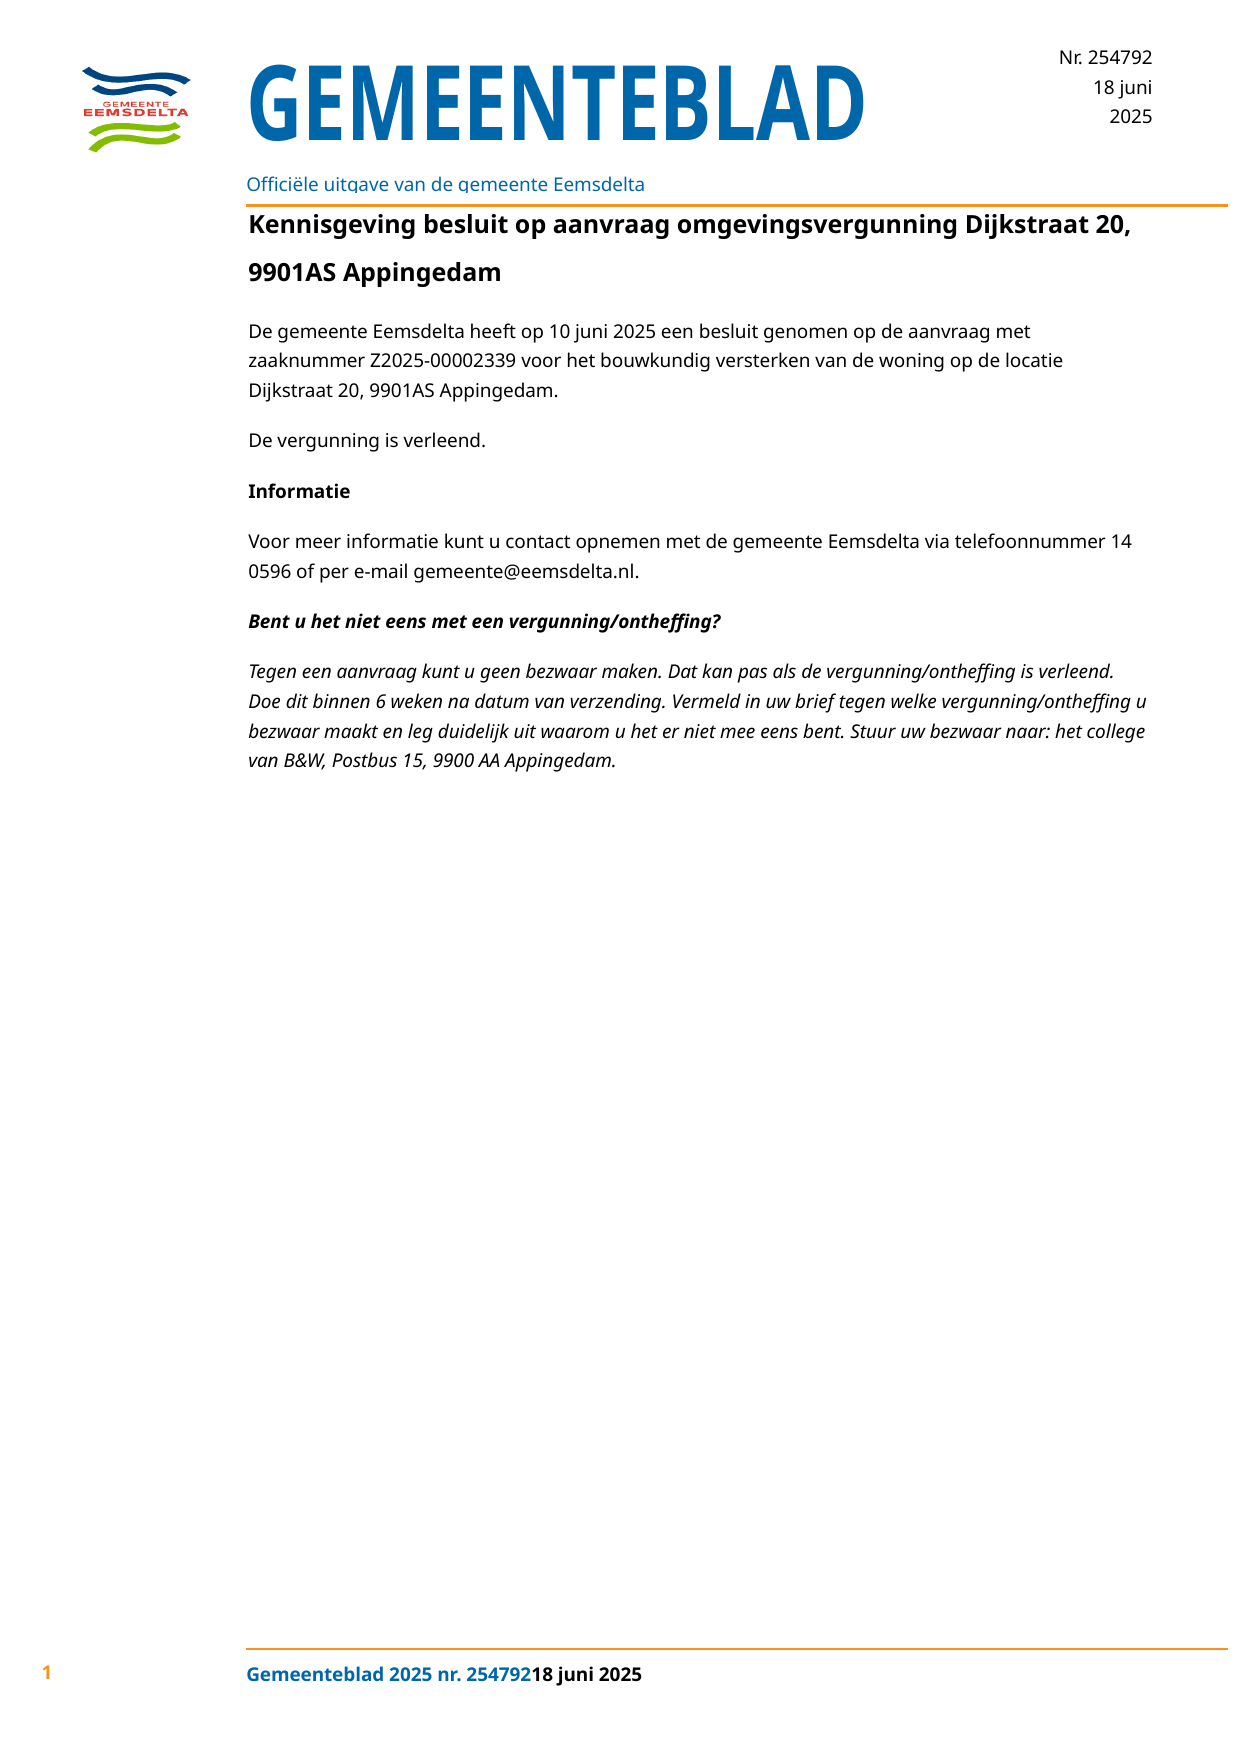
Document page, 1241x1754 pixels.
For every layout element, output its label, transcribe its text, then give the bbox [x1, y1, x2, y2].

picture [41, 47, 231, 172]
text De vergunning is verleend. [248, 427, 1152, 453]
text Voor meer informatie kunt u contact opnemen met de gemeente Eemsdelta via telefoonnummer 14 0596 of per e-mail gemeente@eemsdelta.nl. [248, 528, 1152, 584]
text Tegen een aanvraag kunt u geen bezwaar maken. Dat kan pas als de vergunning/ontheffing is verleend. Doe dit binnen 6 weken na datum van verzending. Vermeld in uw brief tegen welke vergunning/ontheffing u bezwaar maakt en leg duidelijk uit waarom u het er niet mee eens bent. Stuur uw bezwaar naar: het college van B&W, Postbus 15, 9900 AA Appingedam. [248, 659, 1152, 773]
text Bent u het niet eens met een vergunning/ontheffing? [248, 608, 1152, 634]
text Kennisgeving besluit op aanvraag omgevingsvergunning Dijkstraat 20, 9901AS Appingedam [248, 207, 1152, 288]
text De gemeente Eemsdelta heeft op 10 juni 2025 een besluit genomen op de aanvraag met zaaknummer Z2025-00002339 voor het bouwkundig versterken van de woning op de locatie Dijkstraat 20, 9901AS Appingedam. [248, 318, 1152, 403]
text Informatie [248, 478, 1152, 504]
